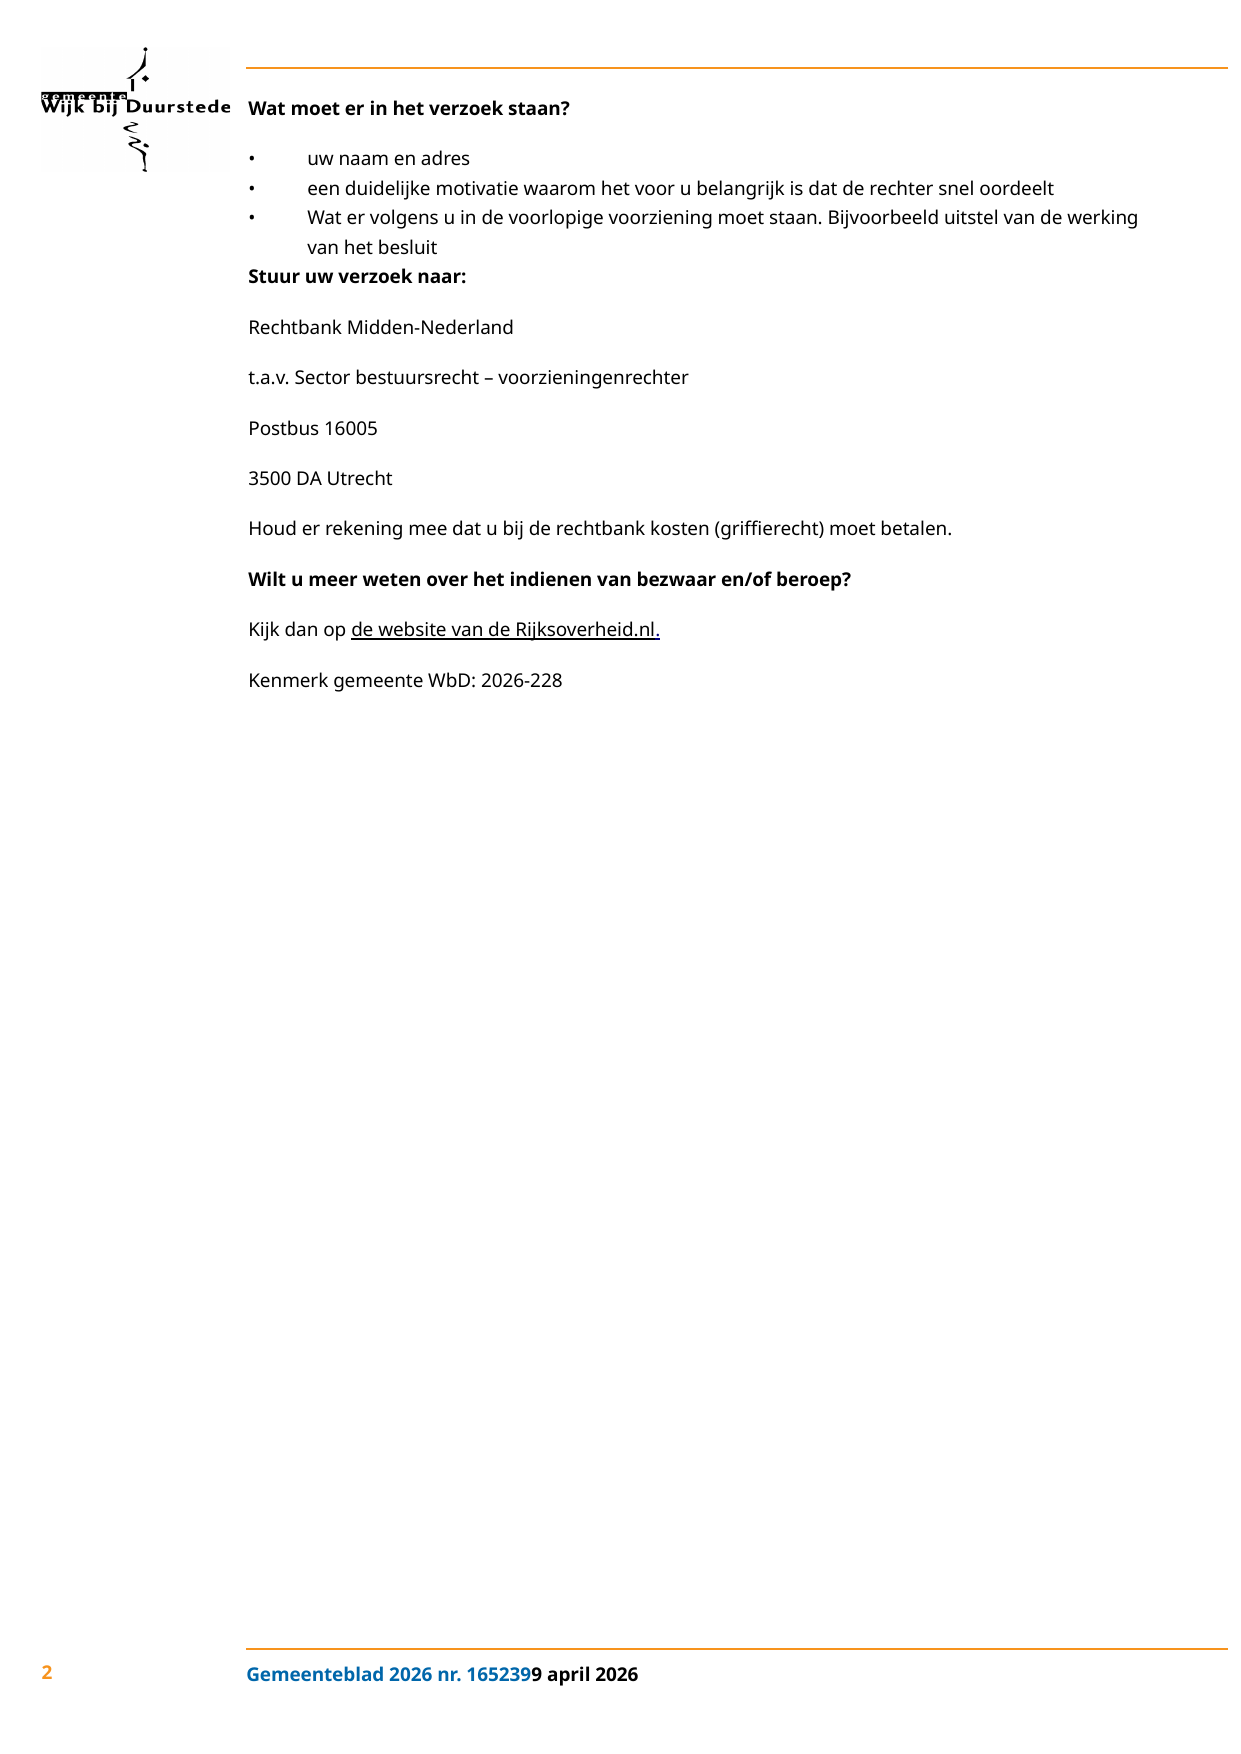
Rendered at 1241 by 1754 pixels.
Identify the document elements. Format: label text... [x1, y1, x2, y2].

text t.a.v. Sector bestuursrecht – voorzieningenrechter [248, 364, 1152, 390]
text Houd er rekening mee dat u bij de rechtbank kosten (griffierecht) moet betalen. [248, 516, 1152, 541]
text Wilt u meer weten over het indienen van bezwaar en/of beroep? [248, 566, 1152, 592]
list een duidelijke motivatie waarom het voor u belangrijk is dat de rechter snel oordeelt [248, 175, 1152, 201]
list uw naam en adres [248, 145, 1152, 171]
text Rechtbank Midden-Nederland [248, 314, 1152, 340]
text 3500 DA Utrecht [248, 465, 1152, 491]
list Wat er volgens u in de voorlopige voorziening moet staan. Bijvoorbeeld uitstel van de werking van het besluit [248, 204, 1152, 260]
text Postbus 16005 [248, 415, 1152, 441]
text Wat moet er in het verzoek staan? [248, 95, 1152, 121]
text Stuur uw verzoek naar: [248, 263, 1152, 289]
text Kijk dan op de website van de Rijksoverheid.nl. [248, 616, 1152, 642]
text Kenmerk gemeente WbD: 2026-228 [248, 667, 1152, 693]
picture [41, 47, 231, 172]
